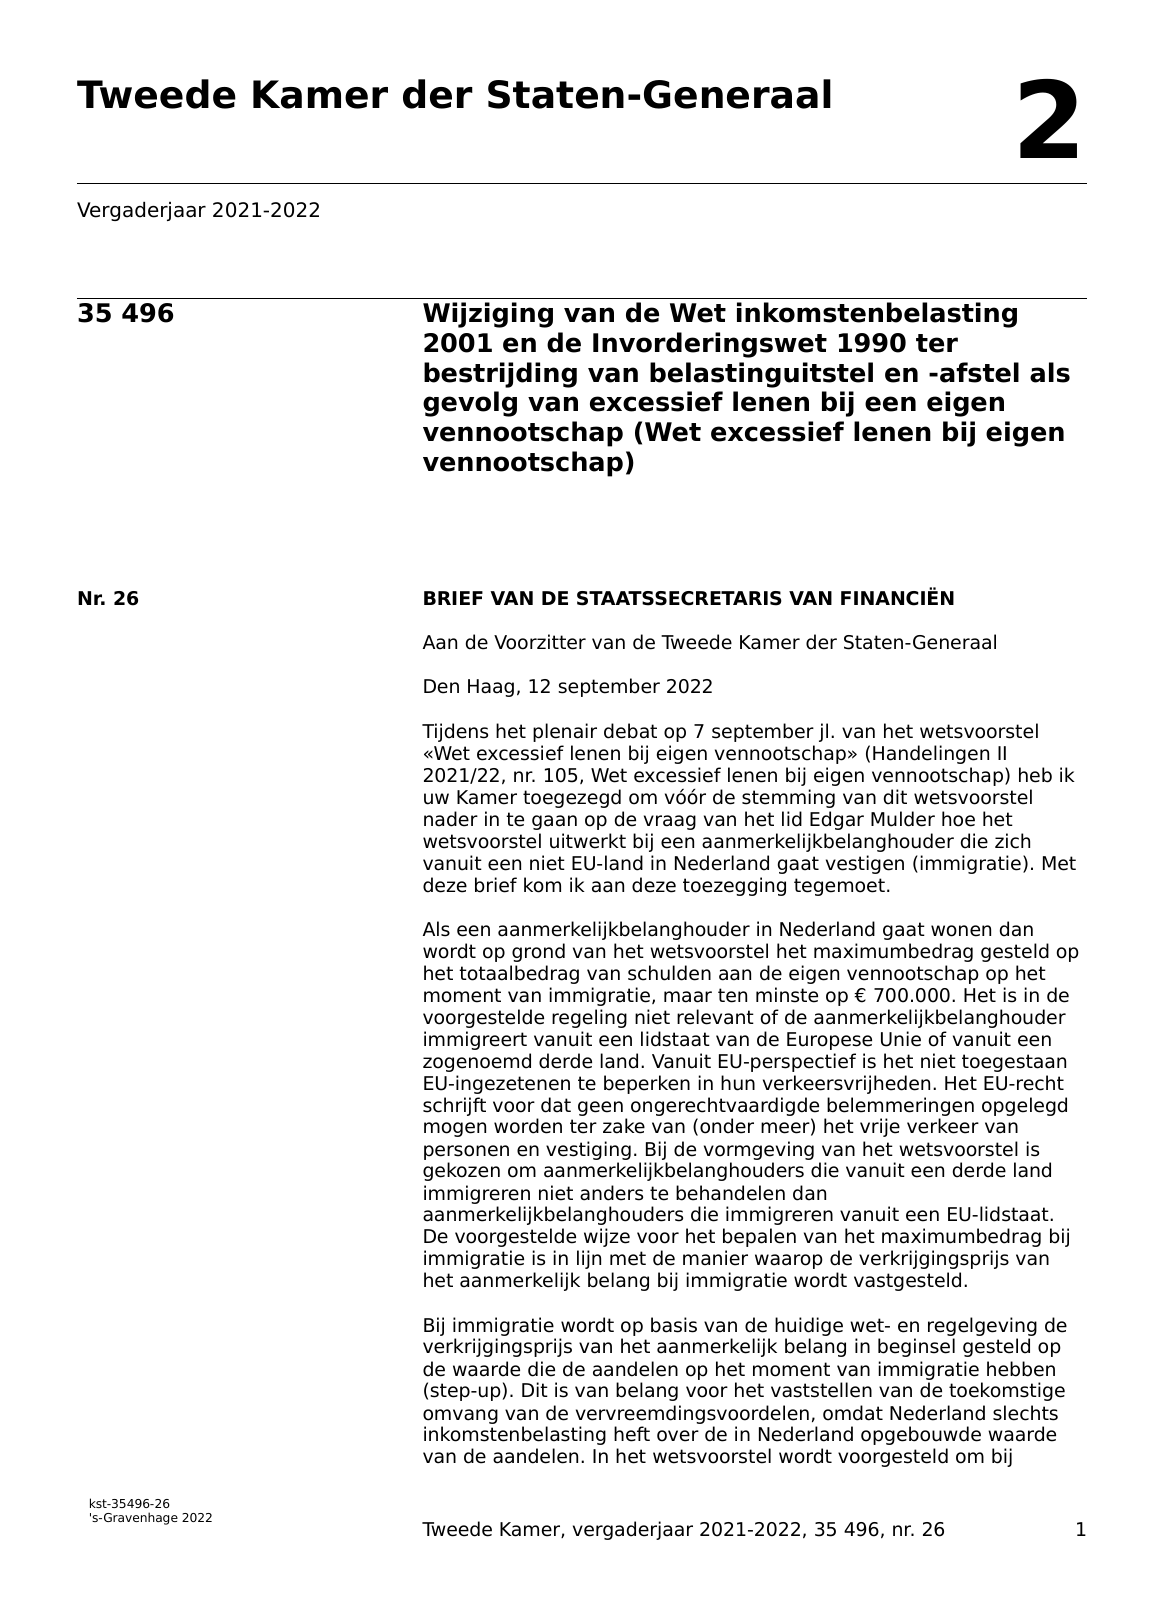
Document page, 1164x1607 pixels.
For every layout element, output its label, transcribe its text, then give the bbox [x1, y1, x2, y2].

text Den Haag, 12 september 2022 [422, 676, 1087, 698]
text Aan de Voorzitter van de Tweede Kamer der Staten-Generaal [422, 632, 1087, 654]
text Bij immigratie wordt op basis van de huidige wet- en regelgeving de verkrijgingsprijs van het aanmerkelijk belang in beginsel gesteld op de waarde die de aandelen op het moment van immigratie hebben (step-up). Dit is van belang voor het vaststellen van de toekomstige omvang van de vervreemdingsvoordelen, omdat Nederland slechts inkomstenbelasting heft over de in Nederland opgebouwde waarde van de aandelen. In het wetsvoorstel wordt voorgesteld om bij [422, 1314, 1087, 1468]
table_cell Vergaderjaar 2021-2022 [77, 184, 1087, 298]
table_header 2 [886, 59, 1087, 183]
subtitle Nr. 26 BRIEF VAN DE STAATSSECRETARIS VAN FINANCIËN [77, 588, 1087, 610]
text kst-35496-26 [88, 1497, 323, 1511]
text Als een aanmerkelijkbelanghouder in Nederland gaat wonen dan wordt op grond van het wetsvoorstel het maximumbedrag gesteld op het totaalbedrag van schulden aan de eigen vennootschap op het moment van immigratie, maar ten minste op € 700.000. Het is in de voorgestelde regeling niet relevant of de aanmerkelijkbelanghouder immigreert vanuit een lidstaat van de Europese Unie of vanuit een zogenoemd derde land. Vanuit EU-perspectief is het niet toegestaan EU-ingezetenen te beperken in hun verkeersvrijheden. Het EU-recht schrijft voor dat geen ongerechtvaardigde belemmeringen opgelegd mogen worden ter zake van (onder meer) het vrije verkeer van personen en vestiging. Bij de vormgeving van het wetsvoorstel is gekozen om aanmerkelijkbelanghouders die vanuit een derde land immigreren niet anders te behandelen dan aanmerkelijkbelanghouders die immigreren vanuit een EU-lidstaat. De voorgestelde wijze voor het bepalen van het maximumbedrag bij immigratie is in lijn met de manier waarop de verkrijgingsprijs van het aanmerkelijk belang bij immigratie wordt vastgesteld. [422, 919, 1087, 1292]
subtitle 35 496 Wijziging van de Wet inkomstenbelasting 2001 en de Invorderingswet 1990 ter bestrijding van belastinguitstel en -afstel als gevolg van excessief lenen bij een eigen vennootschap (Wet excessief lenen bij eigen vennootschap) [77, 299, 1087, 477]
text 's-Gravenhage 2022 [88, 1511, 323, 1525]
text Tijdens het plenair debat op 7 september jl. van het wetsvoorstel «Wet excessief lenen bij eigen vennootschap» (Handelingen II 2021/22, nr. 105, Wet excessief lenen bij eigen vennootschap) heb ik uw Kamer toegezegd om vóór de stemming van dit wetsvoorstel nader in te gaan op de vraag van het lid Edgar Mulder hoe het wetsvoorstel uitwerkt bij een aanmerkelijkbelanghouder die zich vanuit een niet EU-land in Nederland gaat vestigen (immigratie). Met deze brief kom ik aan deze toezegging tegemoet. [422, 721, 1087, 896]
table_header Tweede Kamer der Staten-Generaal [77, 59, 886, 183]
